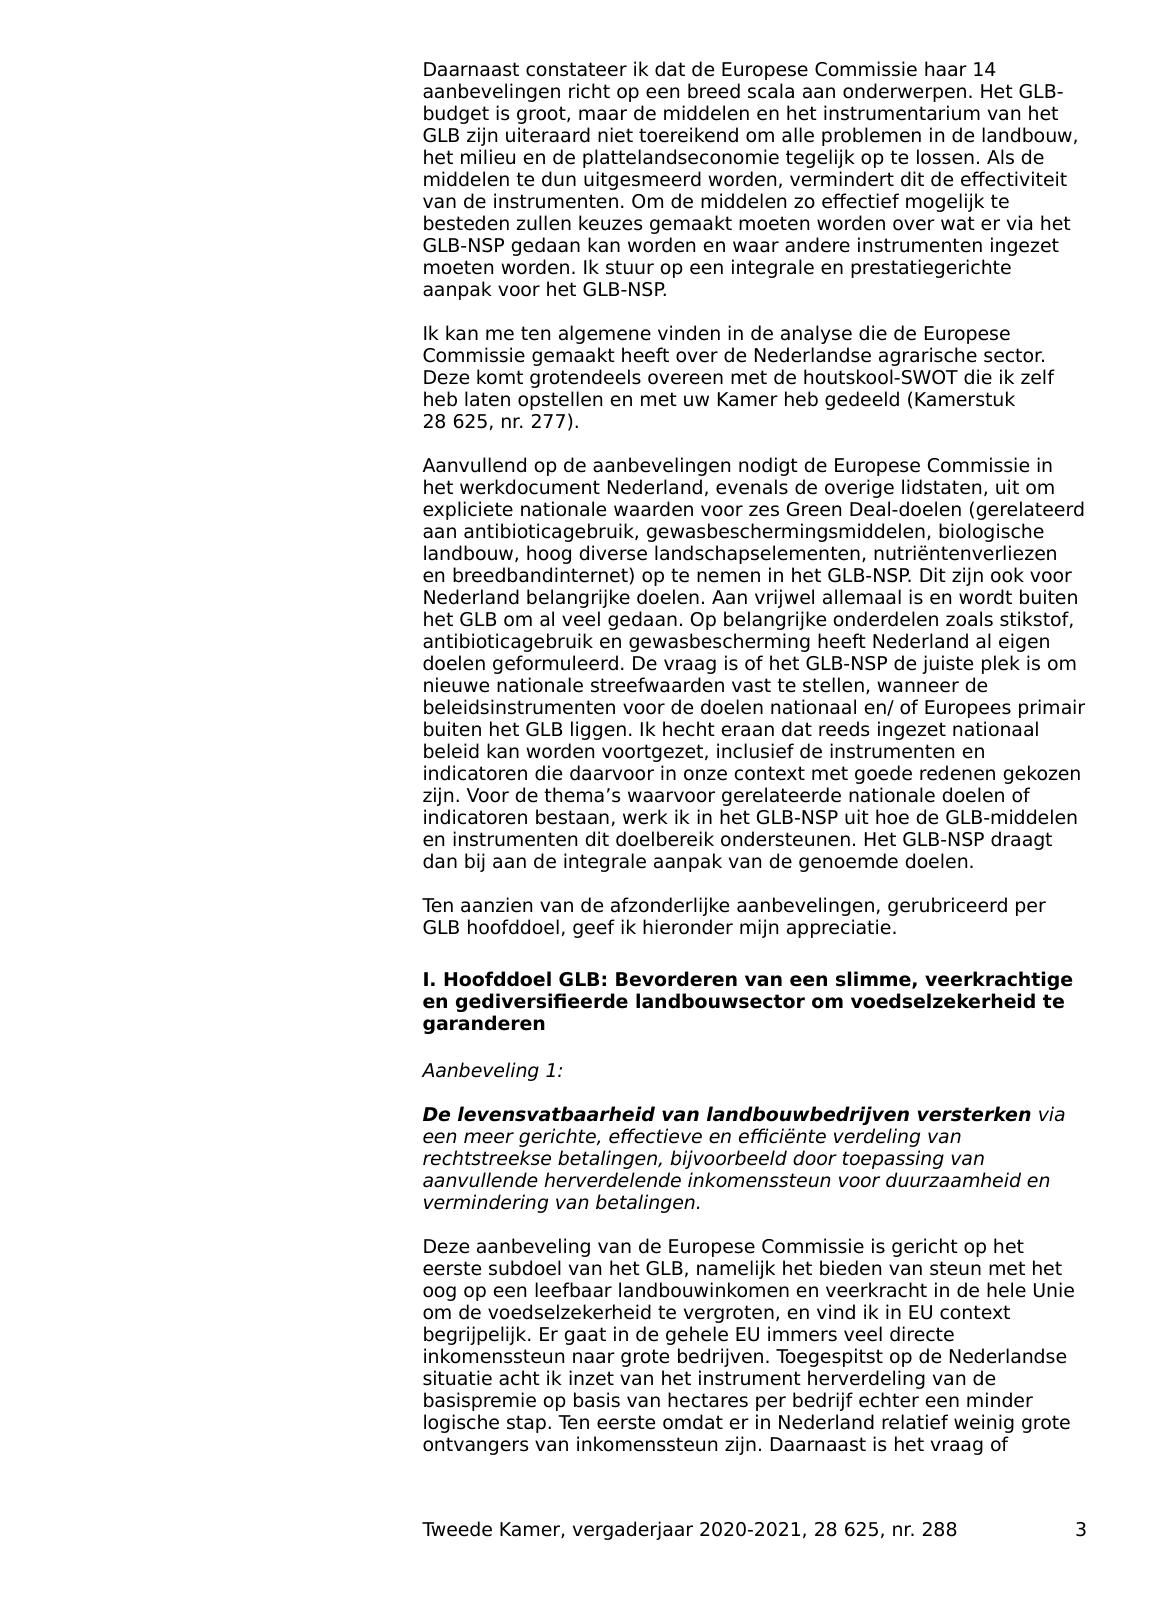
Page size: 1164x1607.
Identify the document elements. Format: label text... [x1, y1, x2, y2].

text De levensvatbaarheid van landbouwbedrijven versterken via een meer gerichte, effectieve en efficiënte verdeling van rechtstreekse betalingen, bijvoorbeeld door toepassing van aanvullende herverdelende inkomenssteun voor duurzaamheid en vermindering van betalingen. [422, 1104, 1087, 1214]
text Daarnaast constateer ik dat de Europese Commissie haar 14 aanbevelingen richt op een breed scala aan onderwerpen. Het GLB-budget is groot, maar de middelen en het instrumentarium van het GLB zijn uiteraard niet toereikend om alle problemen in de landbouw, het milieu en de plattelandseconomie tegelijk op te lossen. Als de middelen te dun uitgesmeerd worden, vermindert dit de effectiviteit van de instrumenten. Om de middelen zo effectief mogelijk te besteden zullen keuzes gemaakt moeten worden over wat er via het GLB-NSP gedaan kan worden en waar andere instrumenten ingezet moeten worden. Ik stuur op een integrale en prestatiegerichte aanpak voor het GLB-NSP. [422, 59, 1087, 301]
text Ten aanzien van de afzonderlijke aanbevelingen, gerubriceerd per GLB hoofddoel, geef ik hieronder mijn appreciatie. [422, 895, 1087, 939]
text Deze aanbeveling van de Europese Commissie is gericht op het eerste subdoel van het GLB, namelijk het bieden van steun met het oog op een leefbaar landbouwinkomen en veerkracht in de hele Unie om de voedselzekerheid te vergroten, en vind ik in EU context begrijpelijk. Er gaat in de gehele EU immers veel directe inkomenssteun naar grote bedrijven. Toegespitst op de Nederlandse situatie acht ik inzet van het instrument herverdeling van de basispremie op basis van hectares per bedrijf echter een minder logische stap. Ten eerste omdat er in Nederland relatief weinig grote ontvangers van inkomenssteun zijn. Daarnaast is het vraag of [422, 1236, 1087, 1456]
text Ik kan me ten algemene vinden in de analyse die de Europese Commissie gemaakt heeft over de Nederlandse agrarische sector. Deze komt grotendeels overeen met de houtskool-SWOT die ik zelf heb laten opstellen en met uw Kamer heb gedeeld (Kamerstuk 28 625, nr. 277). [422, 323, 1087, 433]
subtitle Aanbeveling 1: [422, 1060, 1087, 1082]
subtitle I. Hoofddoel GLB: Bevorderen van een slimme, veerkrachtige en gediversifieerde landbouwsector om voedselzekerheid te garanderen [422, 969, 1087, 1035]
text Aanvullend op de aanbevelingen nodigt de Europese Commissie in het werkdocument Nederland, evenals de overige lidstaten, uit om expliciete nationale waarden voor zes Green Deal-doelen (gerelateerd aan antibioticagebruik, gewasbeschermingsmiddelen, biologische landbouw, hoog diverse landschapselementen, nutriëntenverliezen en breedbandinternet) op te nemen in het GLB-NSP. Dit zijn ook voor Nederland belangrijke doelen. Aan vrijwel allemaal is en wordt buiten het GLB om al veel gedaan. Op belangrijke onderdelen zoals stikstof, antibioticagebruik en gewasbescherming heeft Nederland al eigen doelen geformuleerd. De vraag is of het GLB-NSP de juiste plek is om nieuwe nationale streefwaarden vast te stellen, wanneer de beleidsinstrumenten voor de doelen nationaal en/ of Europees primair buiten het GLB liggen. Ik hecht eraan dat reeds ingezet nationaal beleid kan worden voortgezet, inclusief de instrumenten en indicatoren die daarvoor in onze context met goede redenen gekozen zijn. Voor de thema’s waarvoor gerelateerde nationale doelen of indicatoren bestaan, werk ik in het GLB-NSP uit hoe de GLB-middelen en instrumenten dit doelbereik ondersteunen. Het GLB-NSP draagt dan bij aan de integrale aanpak van de genoemde doelen. [422, 455, 1087, 873]
